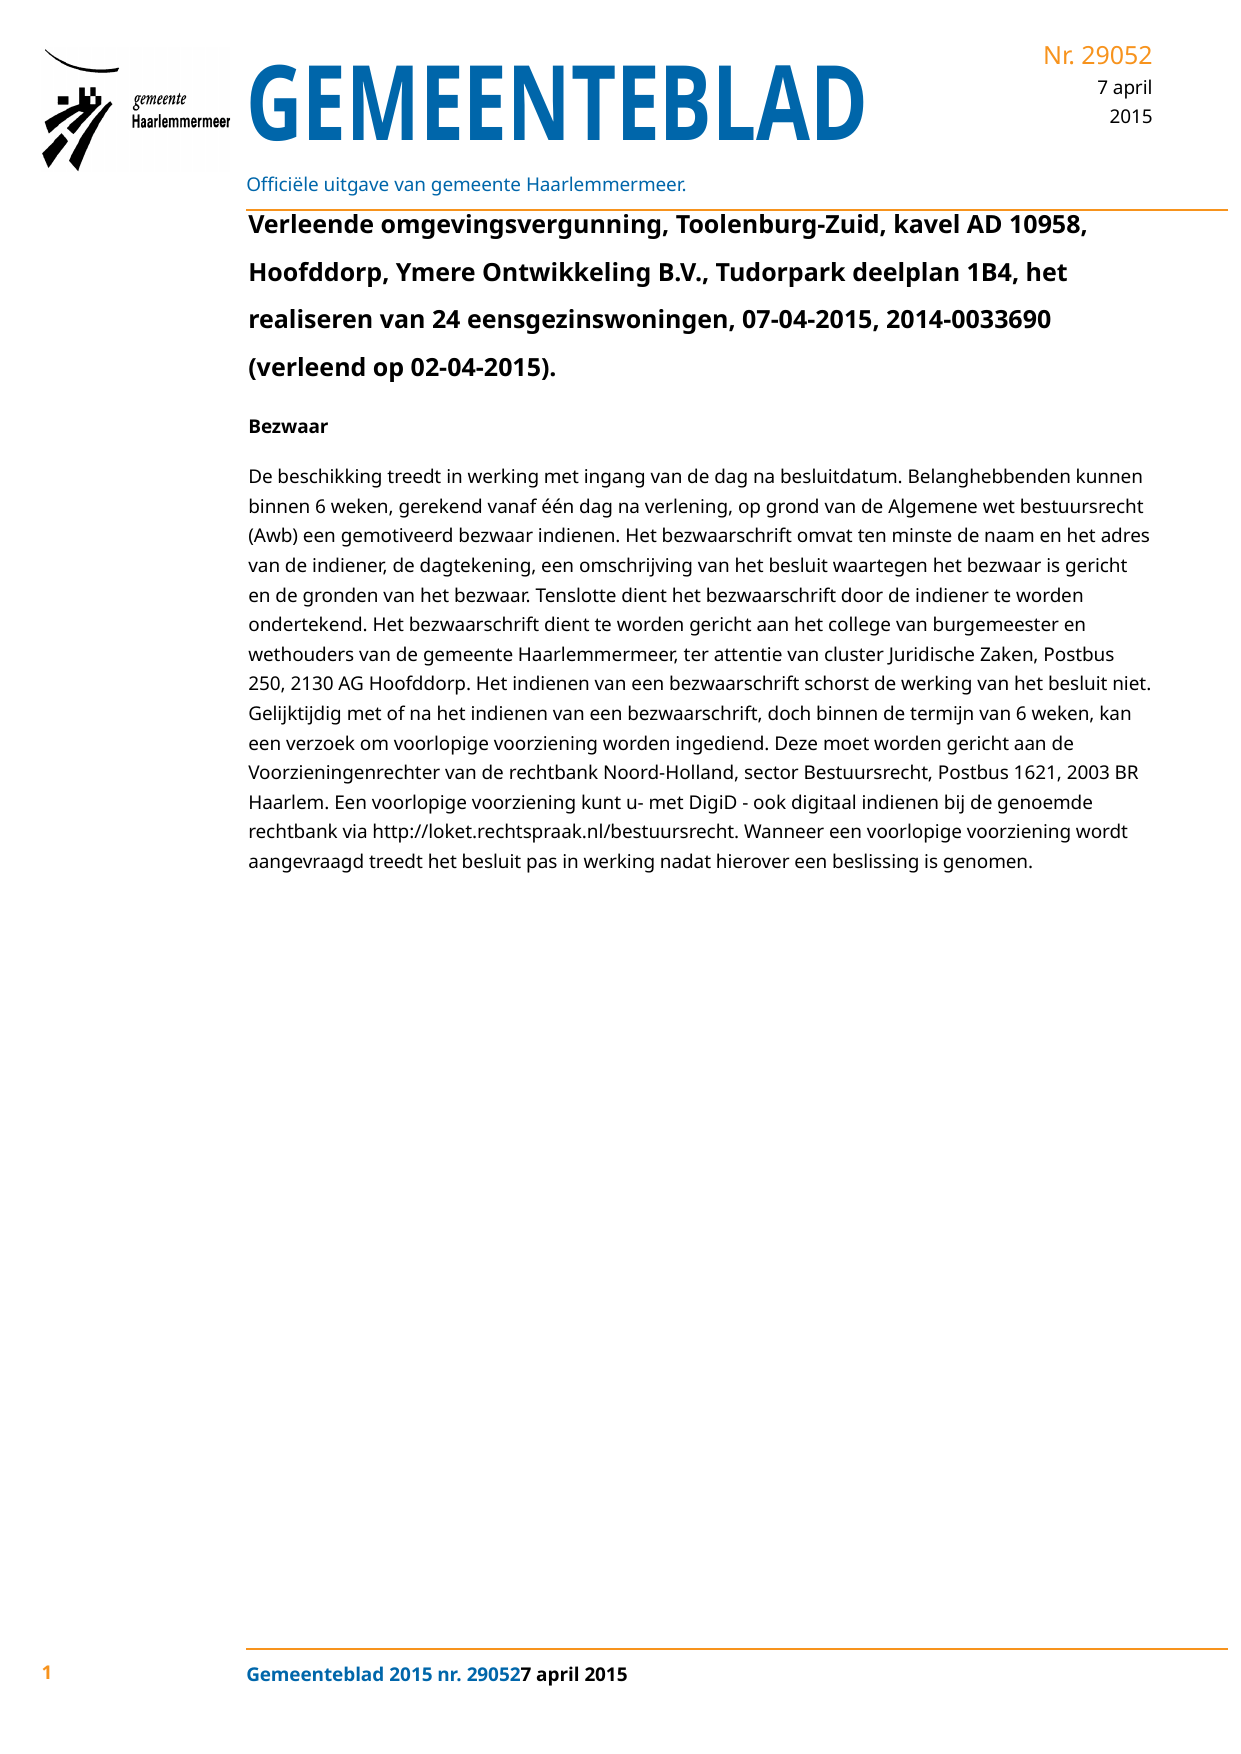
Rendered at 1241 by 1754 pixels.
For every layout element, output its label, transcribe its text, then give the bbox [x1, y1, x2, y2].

text Bezwaar [248, 413, 1152, 439]
text Verleende omgevingsvergunning, Toolenburg-Zuid, kavel AD 10958, Hoofddorp, Ymere Ontwikkeling B.V., Tudorpark deelplan 1B4, het realiseren van 24 eensgezinswoningen, 07-04-2015, 2014-0033690 (verleend op 02-04-2015). [248, 211, 1152, 384]
text De beschikking treedt in werking met ingang van de dag na besluitdatum. Belanghebbenden kunnen binnen 6 weken, gerekend vanaf één dag na verlening, op grond van de Algemene wet bestuursrecht (Awb) een gemotiveerd bezwaar indienen. Het bezwaarschrift omvat ten minste de naam en het adres van de indiener, de dagtekening, een omschrijving van het besluit waartegen het bezwaar is gericht en de gronden van het bezwaar. Tenslotte dient het bezwaarschrift door de indiener te worden ondertekend. Het bezwaarschrift dient te worden gericht aan het college van burgemeester en wethouders van de gemeente Haarlemmermeer, ter attentie van cluster Juridische Zaken, Postbus 250, 2130 AG Hoofddorp. Het indienen van een bezwaarschrift schorst de werking van het besluit niet. Gelijktijdig met of na het indienen van een bezwaarschrift, doch binnen de termijn van 6 weken, kan een verzoek om voorlopige voorziening worden ingediend. Deze moet worden gericht aan de Voorzieningenrechter van de rechtbank Noord-Holland, sector Bestuursrecht, Postbus 1621, 2003 BR Haarlem. Een voorlopige voorziening kunt u- met DigiD - ook digitaal indienen bij de genoemde rechtbank via http://loket.rechtspraak.nl/bestuursrecht. Wanneer een voorlopige voorziening wordt aangevraagd treedt het besluit pas in werking nadat hierover een beslissing is genomen. [248, 463, 1152, 874]
picture [41, 47, 231, 172]
